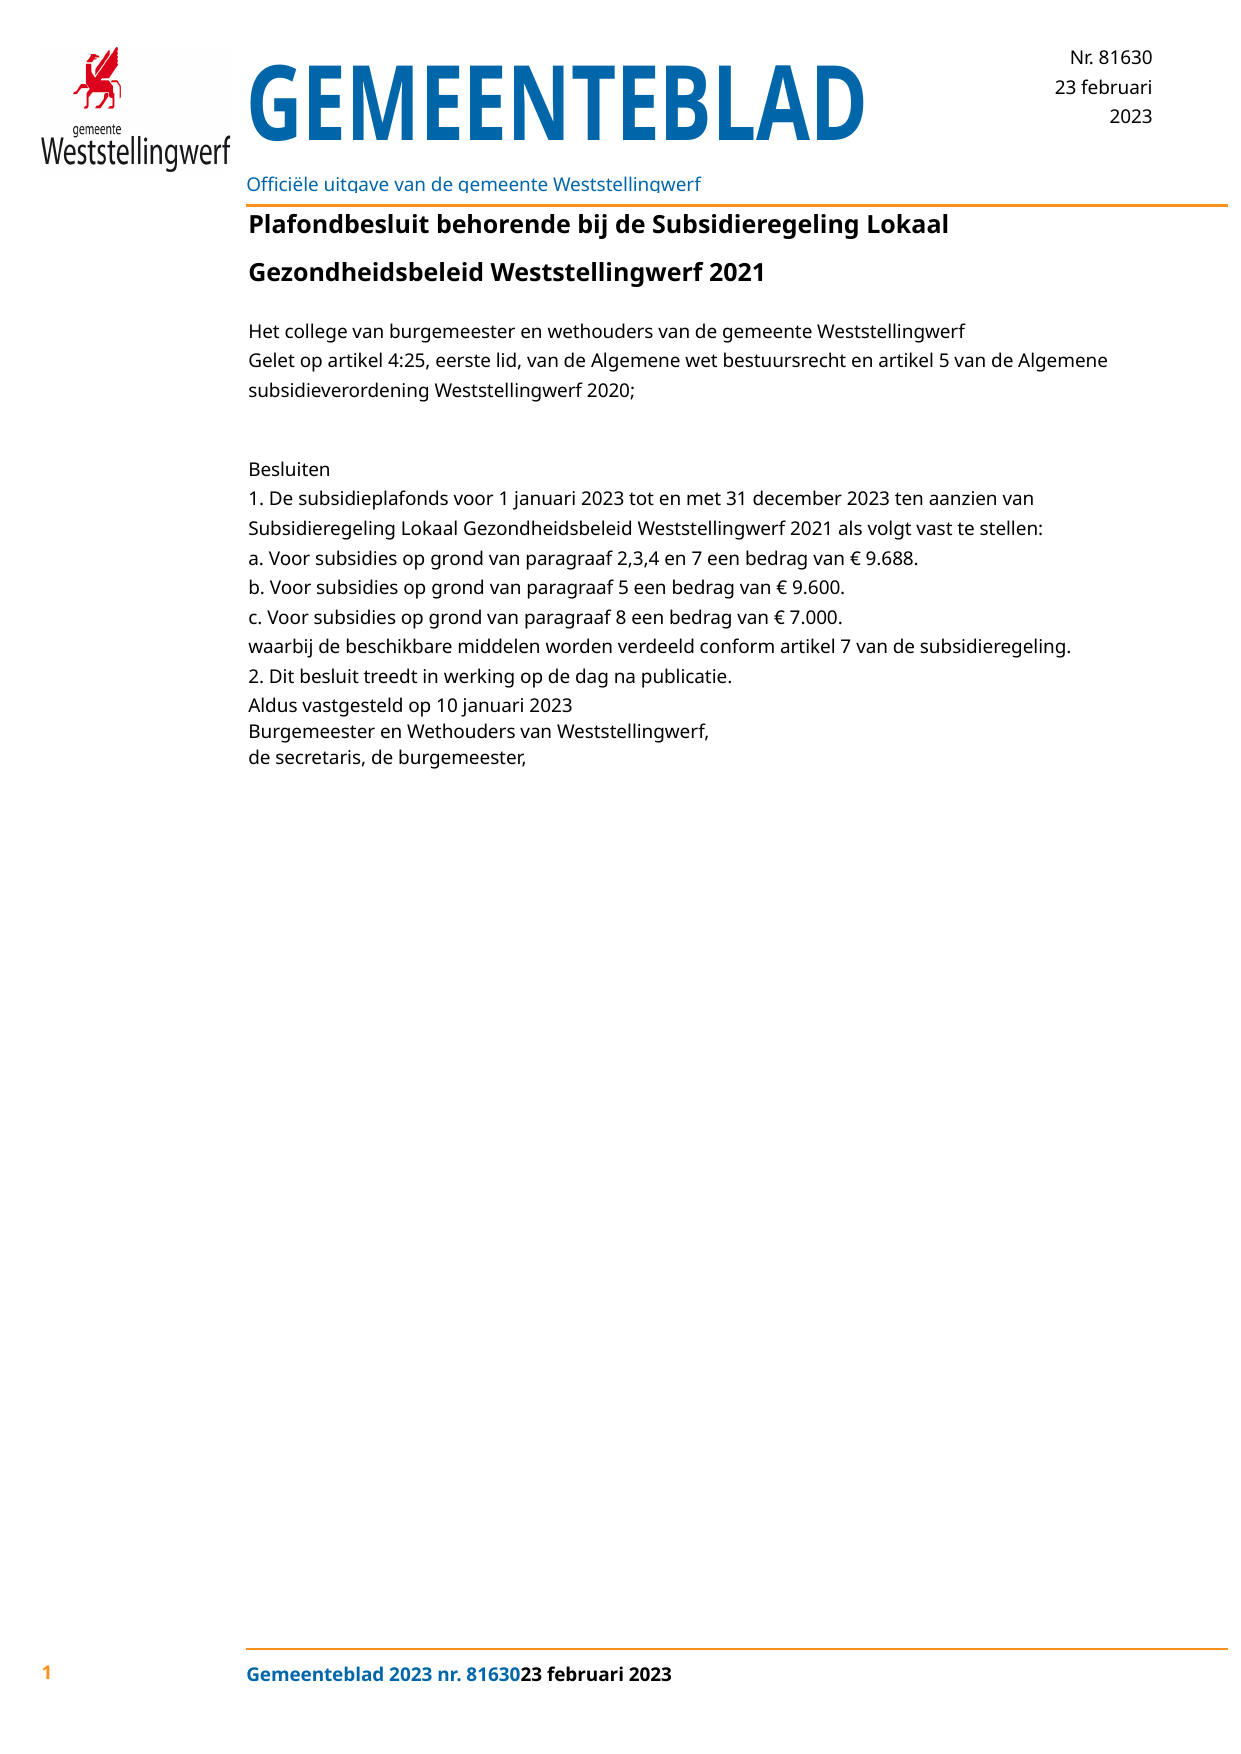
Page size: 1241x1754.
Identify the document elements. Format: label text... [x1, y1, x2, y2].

text Gelet op artikel 4:25, eerste lid, van de Algemene wet bestuursrecht en artikel 5 van de Algemene [248, 347, 1152, 373]
text 2. Dit besluit treedt in werking op de dag na publicatie. [248, 663, 1152, 689]
text Burgemeester en Wethouders van Weststellingwerf, [248, 718, 1152, 744]
text Plafondbesluit behorende bij de Subsidieregeling Lokaal Gezondheidsbeleid Weststellingwerf 2021 [248, 207, 1152, 288]
text b. Voor subsidies op grond van paragraaf 5 een bedrag van € 9.600. [248, 574, 1152, 600]
text Besluiten [248, 456, 1152, 482]
picture [41, 47, 231, 172]
text subsidieverordening Weststellingwerf 2020; [248, 377, 1152, 403]
text 1. De subsidieplafonds voor 1 januari 2023 tot en met 31 december 2023 ten aanzien van Subsidieregeling Lokaal Gezondheidsbeleid Weststellingwerf 2021 als volgt vast te stellen: [248, 486, 1152, 541]
text Het college van burgemeester en wethouders van de gemeente Weststellingwerf [248, 318, 1152, 344]
text Aldus vastgesteld op 10 januari 2023 [248, 693, 1152, 718]
text waarbij de beschikbare middelen worden verdeeld conform artikel 7 van de subsidieregeling. [248, 633, 1152, 659]
text a. Voor subsidies op grond van paragraaf 2,3,4 en 7 een bedrag van € 9.688. [248, 545, 1152, 570]
text c. Voor subsidies op grond van paragraaf 8 een bedrag van € 7.000. [248, 604, 1152, 629]
text de secretaris, de burgemeester, [248, 744, 1152, 770]
